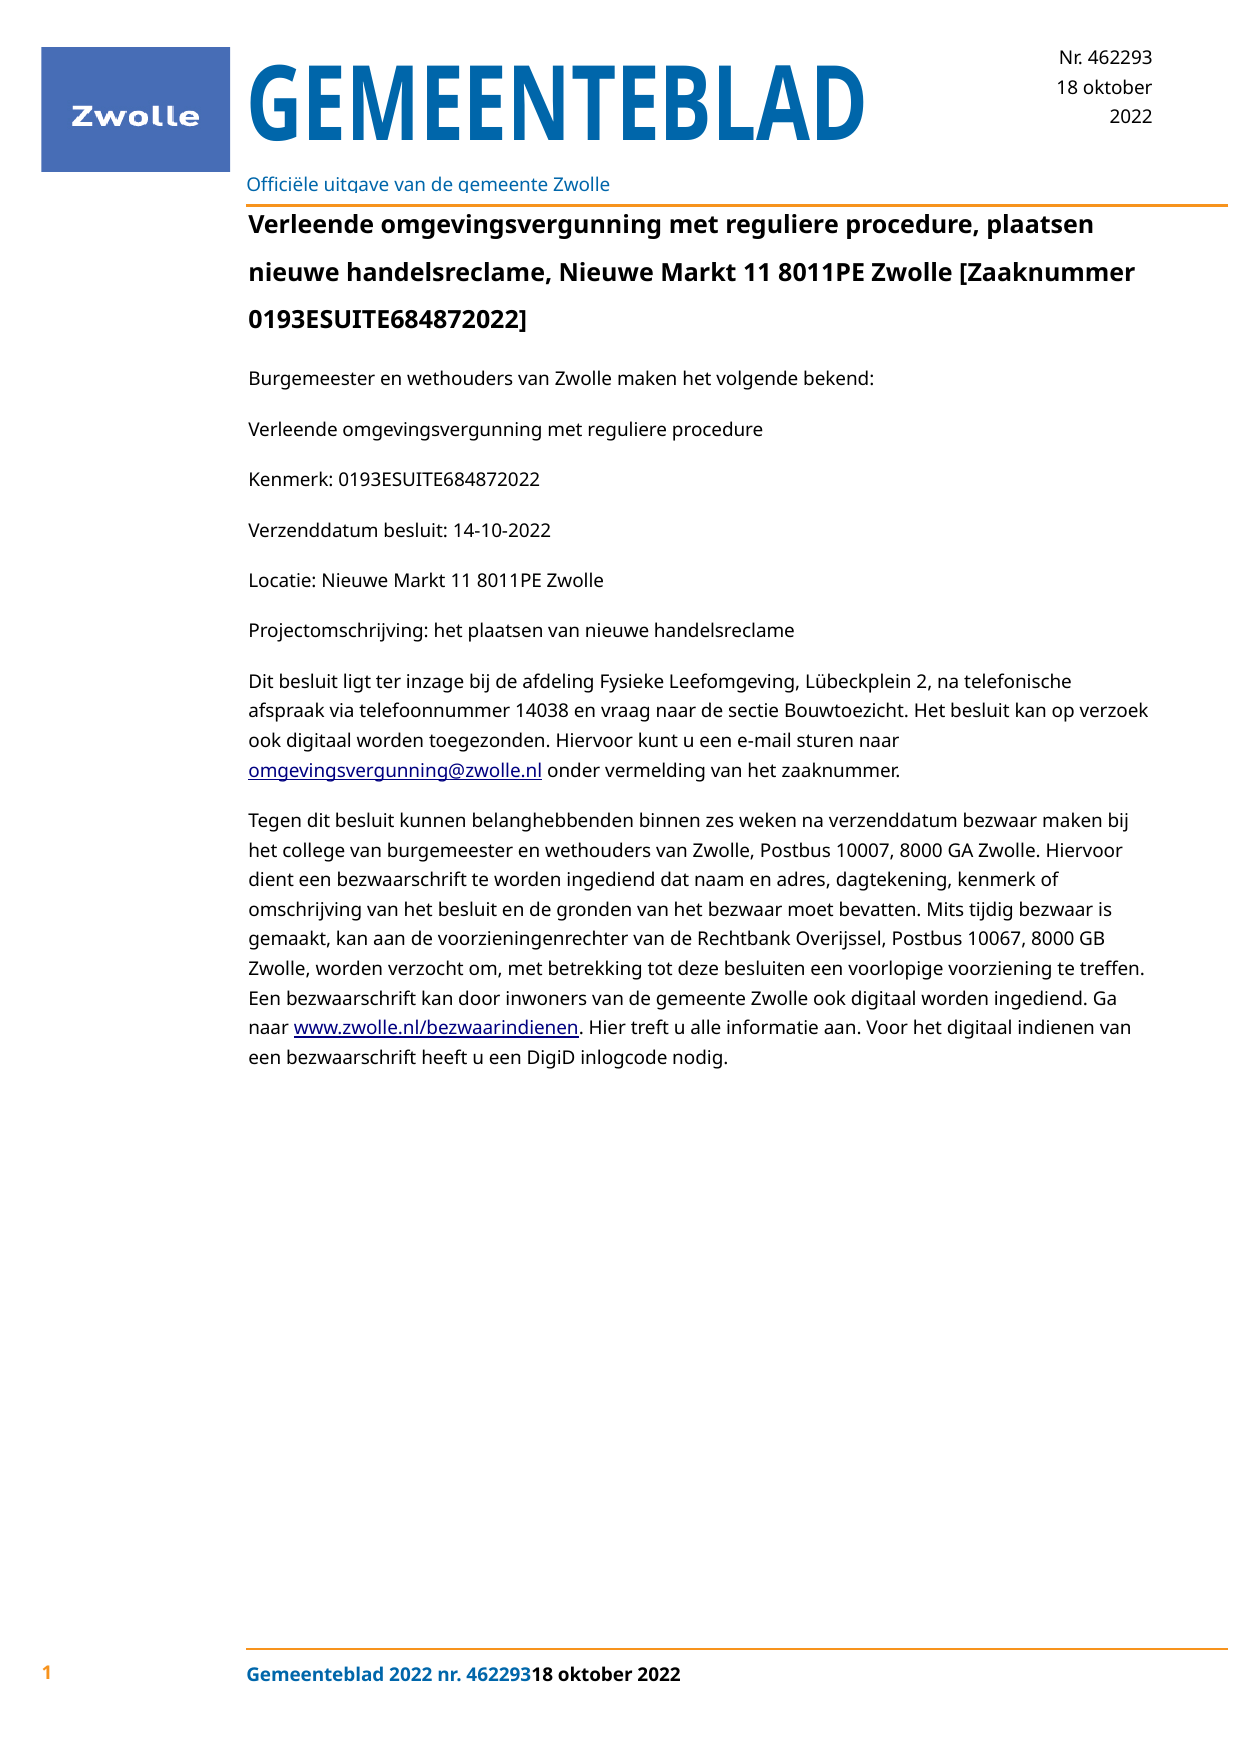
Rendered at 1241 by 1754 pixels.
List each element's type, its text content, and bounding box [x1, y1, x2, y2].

text Verzenddatum besluit: 14-10-2022 [248, 517, 1152, 542]
text Projectomschrijving: het plaatsen van nieuwe handelsreclame [248, 618, 1152, 643]
text Verleende omgevingsvergunning met reguliere procedure [248, 416, 1152, 442]
text Dit besluit ligt ter inzage bij de afdeling Fysieke Leefomgeving, Lübeckplein 2, na telefonische afspraak via telefoonnummer 14038 en vraag naar de sectie Bouwtoezicht. Het besluit kan op verzoek ook digitaal worden toegezonden. Hiervoor kunt u een e-mail sturen naar omgevingsvergunning@zwolle.nl onder vermelding van het zaaknummer. [248, 668, 1152, 782]
text Burgemeester en wethouders van Zwolle maken het volgende bekend: [248, 366, 1152, 391]
text Locatie: Nieuwe Markt 11 8011PE Zwolle [248, 567, 1152, 593]
text Tegen dit besluit kunnen belanghebbenden binnen zes weken na verzenddatum bezwaar maken bij het college van burgemeester en wethouders van Zwolle, Postbus 10007, 8000 GA Zwolle. Hiervoor dient een bezwaarschrift te worden ingediend dat naam en adres, dagtekening, kenmerk of omschrijving van het besluit en de gronden van het bezwaar moet bevatten. Mits tijdig bezwaar is gemaakt, kan aan de voorzieningenrechter van de Rechtbank Overijssel, Postbus 10067, 8000 GB Zwolle, worden verzocht om, met betrekking tot deze besluiten een voorlopige voorziening te treffen. Een bezwaarschrift kan door inwoners van de gemeente Zwolle ook digitaal worden ingediend. Ga naar www.zwolle.nl/bezwaarindienen. Hier treft u alle informatie aan. Voor het digitaal indienen van een bezwaarschrift heeft u een DigiD inlogcode nodig. [248, 807, 1152, 1069]
picture [41, 47, 231, 172]
text Verleende omgevingsvergunning met reguliere procedure, plaatsen nieuwe handelsreclame, Nieuwe Markt 11 8011PE Zwolle [Zaaknummer 0193ESUITE684872022] [248, 207, 1152, 336]
text Kenmerk: 0193ESUITE684872022 [248, 466, 1152, 492]
